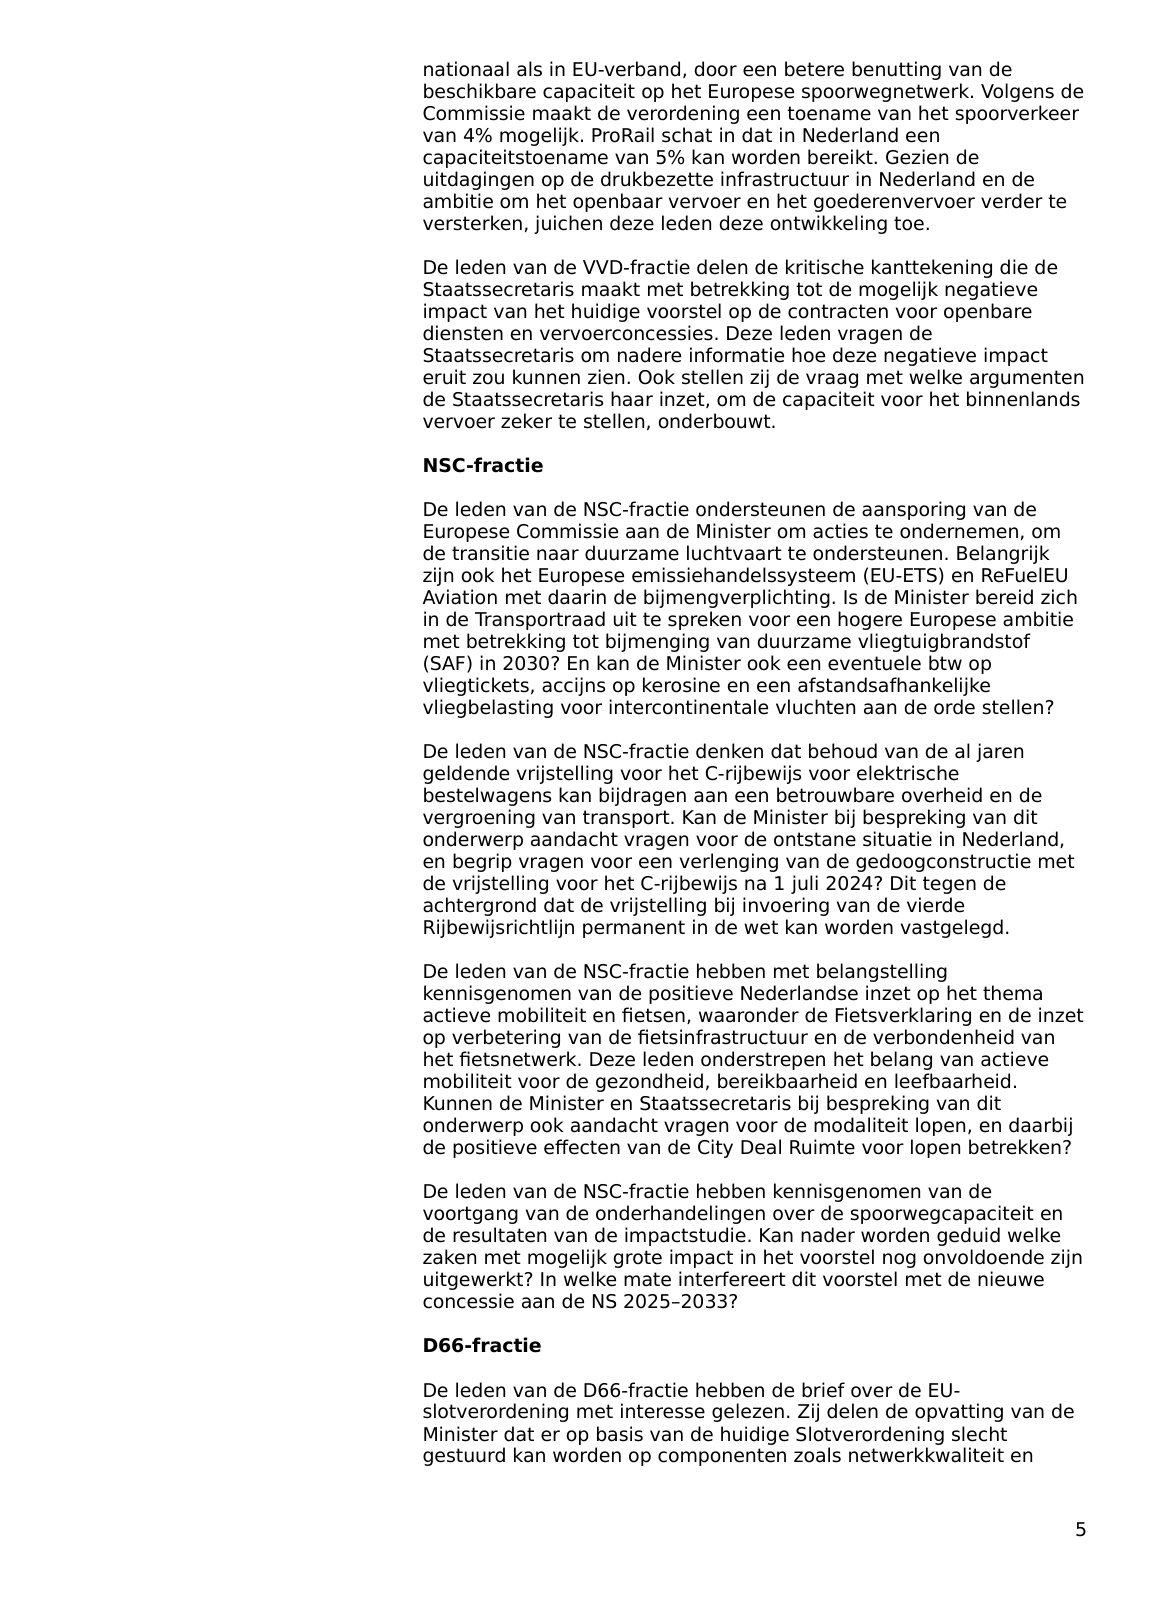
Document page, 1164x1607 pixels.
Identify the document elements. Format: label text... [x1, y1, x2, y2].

subtitle D66-fractie [422, 1335, 1087, 1357]
text nationaal als in EU-verband, door een betere benutting van de beschikbare capaciteit op het Europese spoorwegnetwerk. Volgens de Commissie maakt de verordening een toename van het spoorverkeer van 4% mogelijk. ProRail schat in dat in Nederland een capaciteitstoename van 5% kan worden bereikt. Gezien de uitdagingen op de drukbezette infrastructuur in Nederland en de ambitie om het openbaar vervoer en het goederenvervoer verder te versterken, juichen deze leden deze ontwikkeling toe. [422, 59, 1087, 235]
text De leden van de NSC-fractie hebben kennisgenomen van de voortgang van de onderhandelingen over de spoorwegcapaciteit en de resultaten van de impactstudie. Kan nader worden geduid welke zaken met mogelijk grote impact in het voorstel nog onvoldoende zijn uitgewerkt? In welke mate interfereert dit voorstel met de nieuwe concessie aan de NS 2025–2033? [422, 1181, 1087, 1313]
text De leden van de VVD-fractie delen de kritische kanttekening die de Staatssecretaris maakt met betrekking tot de mogelijk negatieve impact van het huidige voorstel op de contracten voor openbare diensten en vervoerconcessies. Deze leden vragen de Staatssecretaris om nadere informatie hoe deze negatieve impact eruit zou kunnen zien. Ook stellen zij de vraag met welke argumenten de Staatssecretaris haar inzet, om de capaciteit voor het binnenlands vervoer zeker te stellen, onderbouwt. [422, 257, 1087, 433]
text De leden van de NSC-fractie ondersteunen de aansporing van de Europese Commissie aan de Minister om acties te ondernemen, om de transitie naar duurzame luchtvaart te ondersteunen. Belangrijk zijn ook het Europese emissiehandelssysteem (EU-ETS) en ReFuelEU Aviation met daarin de bijmengverplichting. Is de Minister bereid zich in de Transportraad uit te spreken voor een hogere Europese ambitie met betrekking tot bijmenging van duurzame vliegtuigbrandstof (SAF) in 2030? En kan de Minister ook een eventuele btw op vliegtickets, accijns op kerosine en een afstandsafhankelijke vliegbelasting voor intercontinentale vluchten aan de orde stellen? [422, 499, 1087, 719]
text De leden van de NSC-fractie denken dat behoud van de al jaren geldende vrijstelling voor het C-rijbewijs voor elektrische bestelwagens kan bijdragen aan een betrouwbare overheid en de vergroening van transport. Kan de Minister bij bespreking van dit onderwerp aandacht vragen voor de ontstane situatie in Nederland, en begrip vragen voor een verlenging van de gedoogconstructie met de vrijstelling voor het C-rijbewijs na 1 juli 2024? Dit tegen de achtergrond dat de vrijstelling bij invoering van de vierde Rijbewijsrichtlijn permanent in de wet kan worden vastgelegd. [422, 741, 1087, 939]
text De leden van de NSC-fractie hebben met belangstelling kennisgenomen van de positieve Nederlandse inzet op het thema actieve mobiliteit en fietsen, waaronder de Fietsverklaring en de inzet op verbetering van de fietsinfrastructuur en de verbondenheid van het fietsnetwerk. Deze leden onderstrepen het belang van actieve mobiliteit voor de gezondheid, bereikbaarheid en leefbaarheid. Kunnen de Minister en Staatssecretaris bij bespreking van dit onderwerp ook aandacht vragen voor de modaliteit lopen, en daarbij de positieve effecten van de City Deal Ruimte voor lopen betrekken? [422, 961, 1087, 1159]
subtitle NSC-fractie [422, 455, 1087, 477]
text De leden van de D66-fractie hebben de brief over de EU-slotverordening met interesse gelezen. Zij delen de opvatting van de Minister dat er op basis van de huidige Slotverordening slecht gestuurd kan worden op componenten zoals netwerkkwaliteit en [422, 1379, 1087, 1467]
